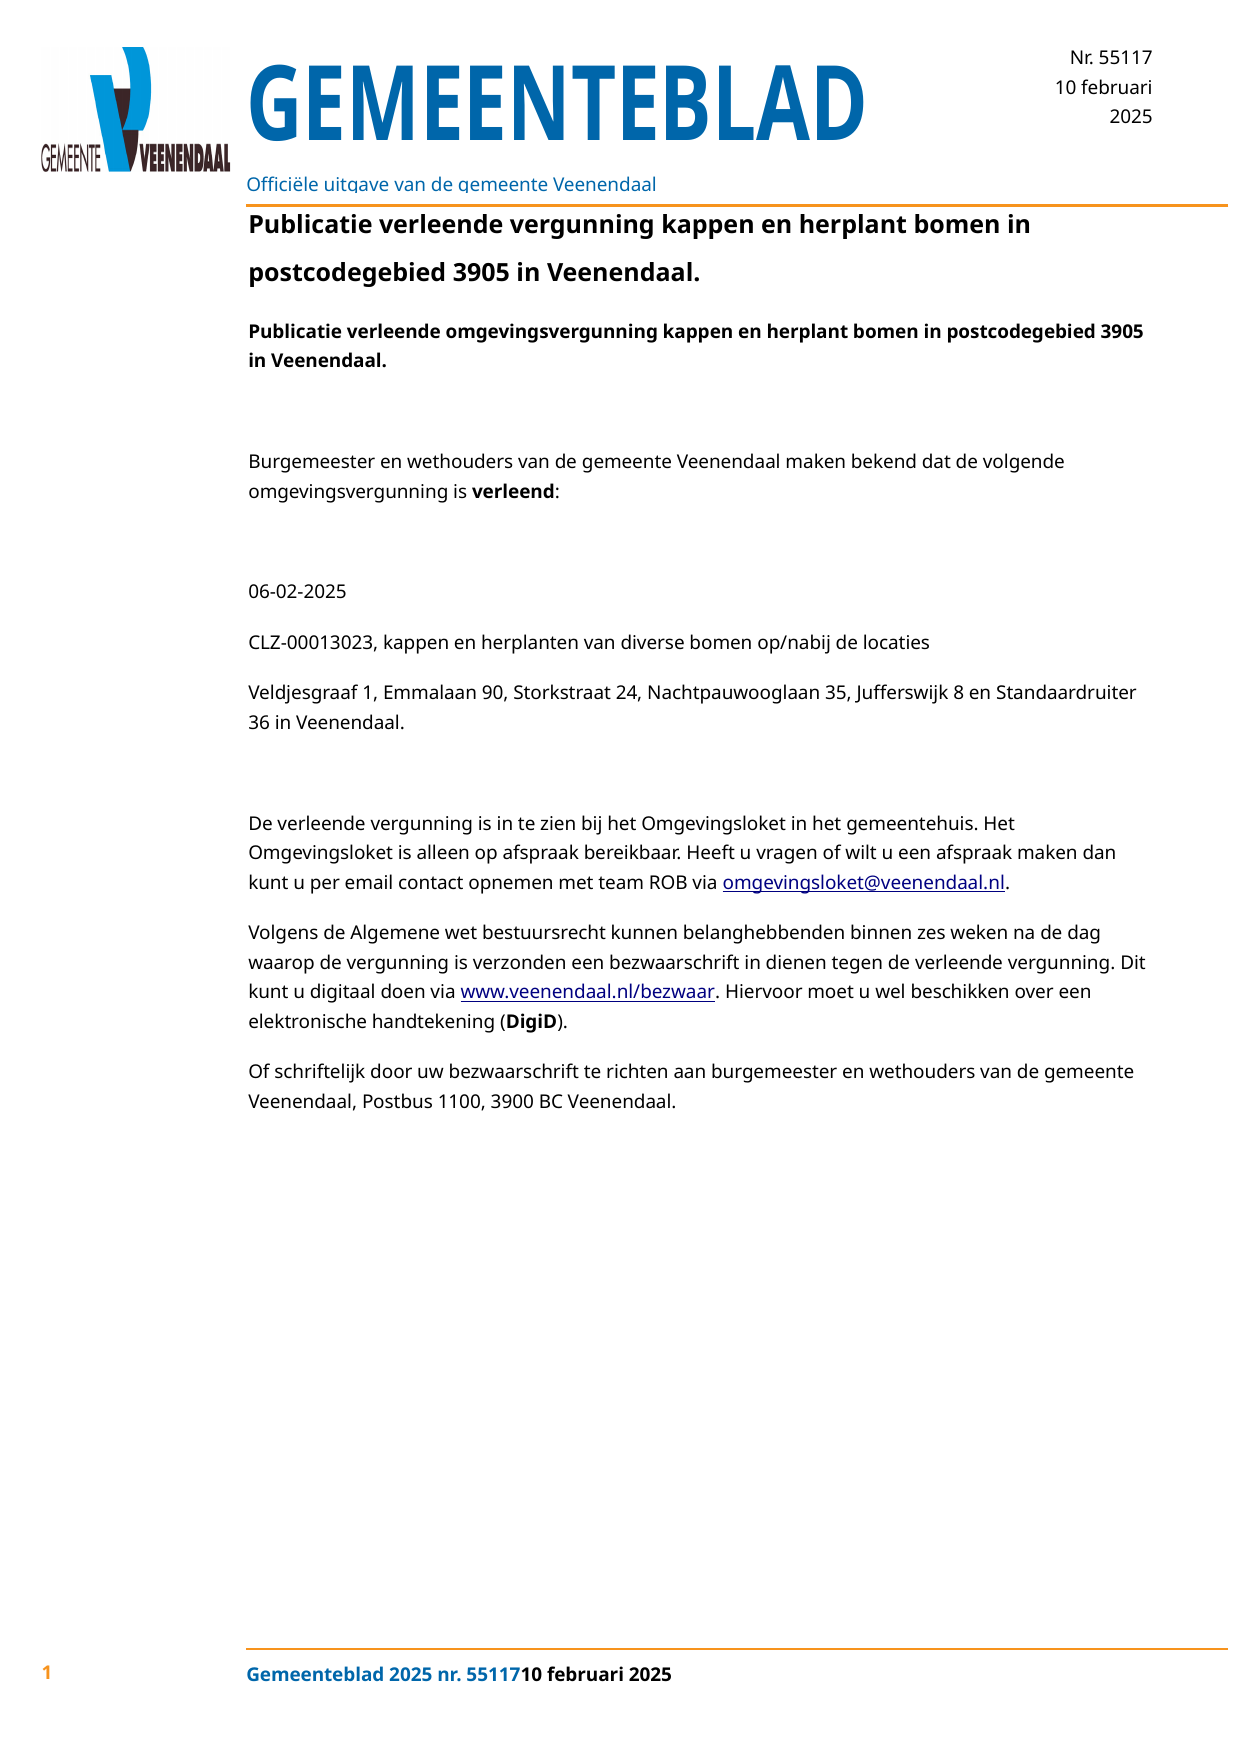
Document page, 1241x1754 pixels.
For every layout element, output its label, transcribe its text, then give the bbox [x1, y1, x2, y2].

text CLZ-00013023, kappen en herplanten van diverse bomen op/nabij de locaties [248, 629, 1152, 655]
picture [123, 47, 231, 172]
text Veldjesgraaf 1, Emmalaan 90, Storkstraat 24, Nachtpauwooglaan 35, Jufferswijk 8 en Standaardruiter 36 in Veenendaal. [248, 679, 1152, 735]
text De verleende vergunning is in te zien bij het Omgevingsloket in het gemeentehuis. Het Omgevingsloket is alleen op afspraak bereikbaar. Heeft u vragen of wilt u een afspraak maken dan kunt u per email contact opnemen met team ROB via omgevingsloket@veenendaal.nl. [248, 810, 1152, 895]
text Of schriftelijk door uw bezwaarschrift te richten aan burgemeester en wethouders van de gemeente Veenendaal, Postbus 1100, 3900 BC Veenendaal. [248, 1059, 1152, 1114]
text Publicatie verleende omgevingsvergunning kappen en herplant bomen in postcodegebied 3905 in Veenendaal. [248, 318, 1152, 373]
picture [41, 47, 130, 172]
text 06-02-2025 [248, 579, 1152, 604]
text Burgemeester en wethouders van de gemeente Veenendaal maken bekend dat de volgende omgevingsvergunning is verleend: [248, 448, 1152, 504]
text Publicatie verleende vergunning kappen en herplant bomen in postcodegebied 3905 in Veenendaal. [248, 207, 1152, 288]
text Volgens de Algemene wet bestuursrecht kunnen belanghebbenden binnen zes weken na de dag waarop de vergunning is verzonden een bezwaarschrift in dienen tegen de verleende vergunning. Dit kunt u digitaal doen via www.veenendaal.nl/bezwaar. Hiervoor moet u wel beschikken over een elektronische handtekening (DigiD). [248, 919, 1152, 1034]
